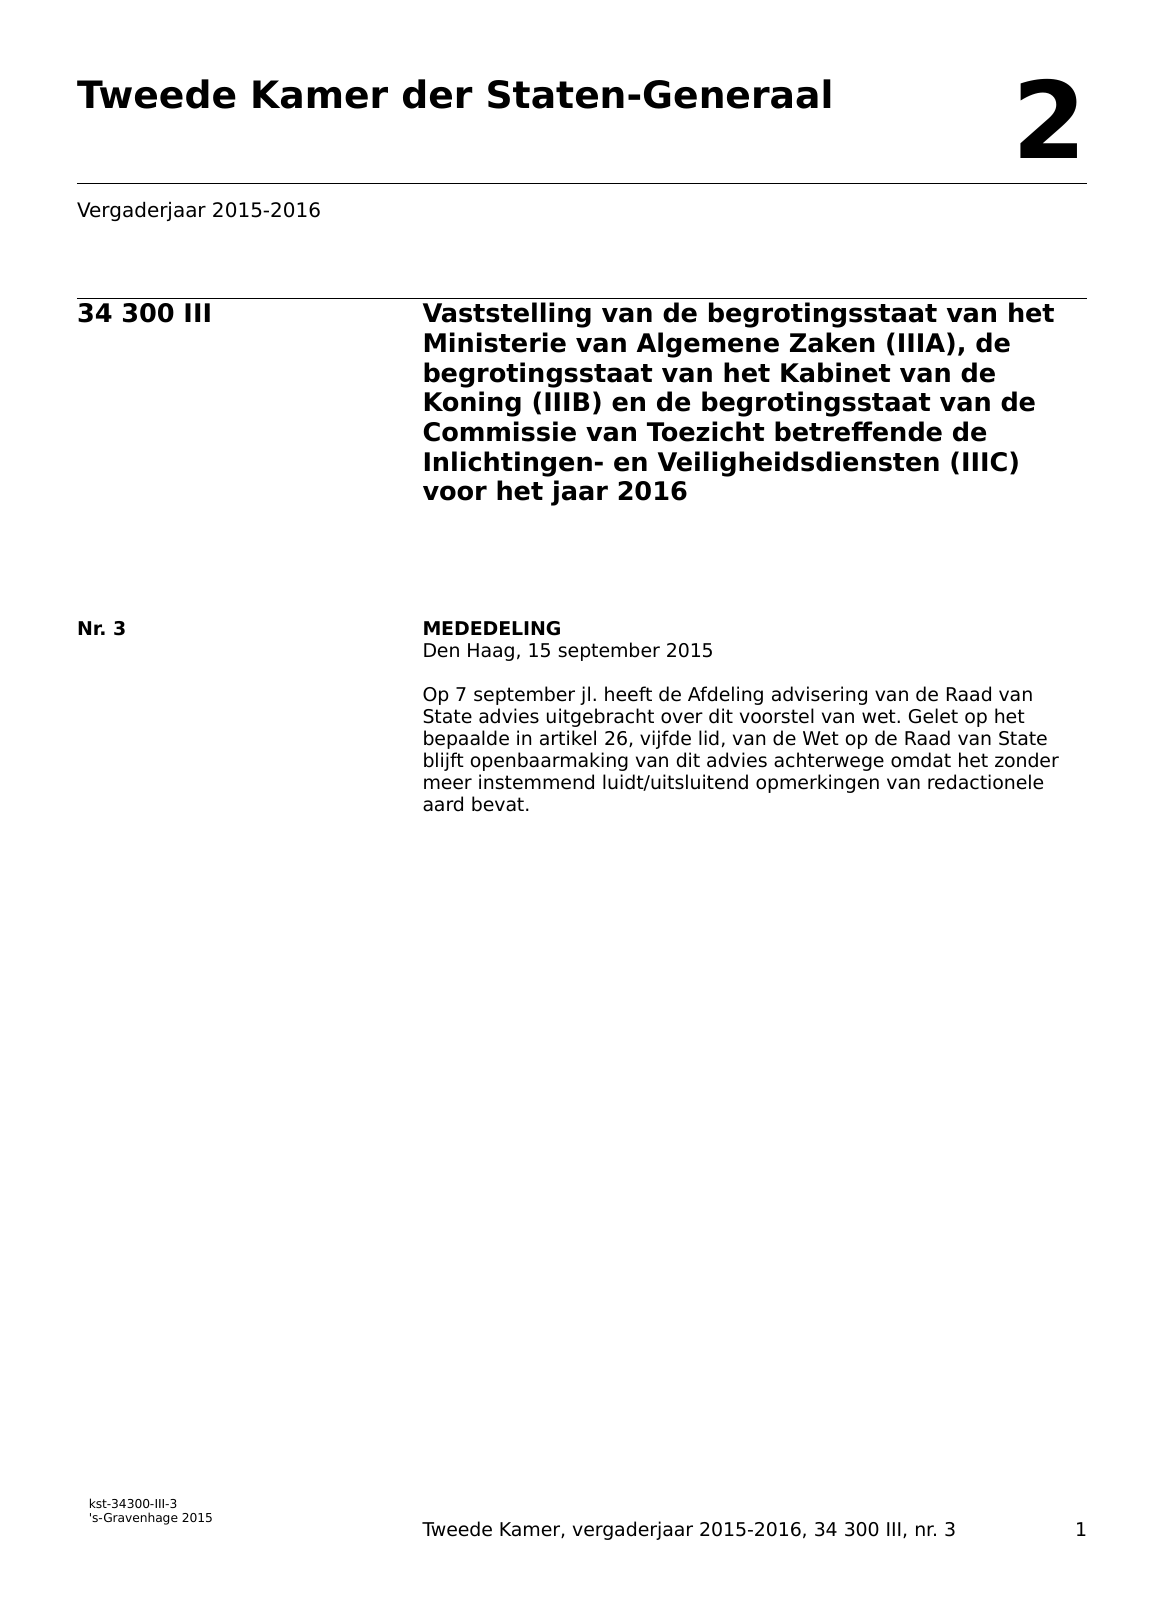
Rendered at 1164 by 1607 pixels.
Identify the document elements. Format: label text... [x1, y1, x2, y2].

table_header Tweede Kamer der Staten-Generaal [77, 59, 886, 183]
table_header 2 [886, 59, 1087, 183]
text 's-Gravenhage 2015 [88, 1511, 323, 1525]
table_cell Vergaderjaar 2015-2016 [77, 184, 1087, 298]
subtitle 34 300 III Vaststelling van de begrotingsstaat van het Ministerie van Algemene Zaken (IIIA), de begrotingsstaat van het Kabinet van de Koning (IIIB) en de begrotingsstaat van de Commissie van Toezicht betreffende de Inlichtingen- en Veiligheidsdiensten (IIIC) voor het jaar 2016 [77, 299, 1087, 507]
text Op 7 september jl. heeft de Afdeling advisering van de Raad van State advies uitgebracht over dit voorstel van wet. Gelet op het bepaalde in artikel 26, vijfde lid, van de Wet op de Raad van State blijft openbaarmaking van dit advies achterwege omdat het zonder meer instemmend luidt/uitsluitend opmerkingen van redactionele aard bevat. [422, 684, 1087, 816]
text Den Haag, 15 september 2015 [422, 640, 1087, 662]
subtitle Nr. 3 MEDEDELING [77, 618, 1087, 640]
text kst-34300-III-3 [88, 1497, 323, 1511]
